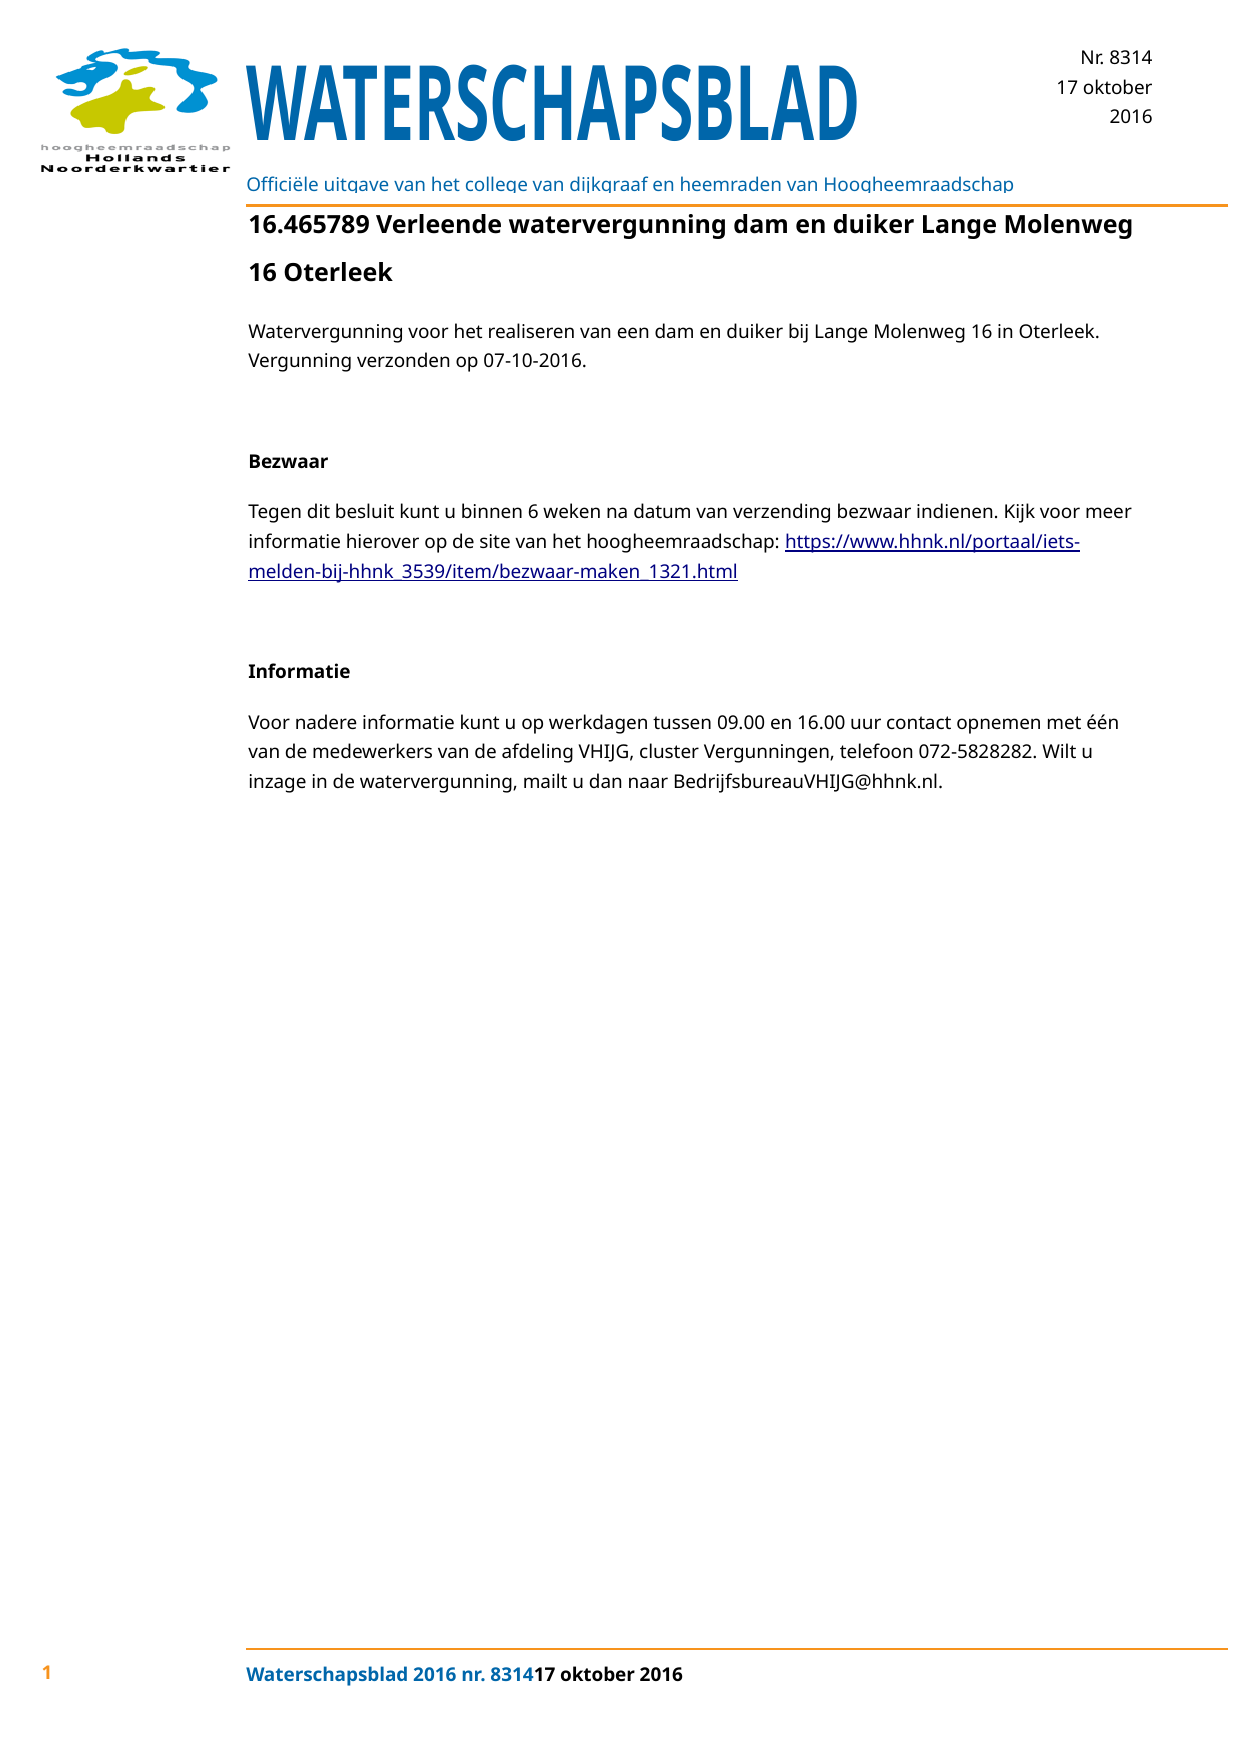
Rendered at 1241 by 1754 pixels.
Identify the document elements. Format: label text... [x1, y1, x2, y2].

text Voor nadere informatie kunt u op werkdagen tussen 09.00 en 16.00 uur contact opnemen met één van de medewerkers van de afdeling VHIJG, cluster Vergunningen, telefoon 072-5828282. Wilt u inzage in de watervergunning, mailt u dan naar BedrijfsbureauVHIJG@hhnk.nl. [248, 709, 1152, 794]
picture [41, 47, 231, 172]
text Informatie [248, 659, 1152, 684]
text Bezwaar [248, 448, 1152, 474]
text Tegen dit besluit kunt u binnen 6 weken na datum van verzending bezwaar indienen. Kijk voor meer informatie hierover op de site van het hoogheemraadschap: https://www.hhnk.nl/portaal/iets-melden-bij-hhnk_3539/item/bezwaar-maken_1321.html [248, 499, 1152, 584]
text Watervergunning voor het realiseren van een dam en duiker bij Lange Molenweg 16 in Oterleek. Vergunning verzonden op 07-10-2016. [248, 318, 1152, 373]
text 16.465789 Verleende watervergunning dam en duiker Lange Molenweg 16 Oterleek [248, 207, 1152, 288]
